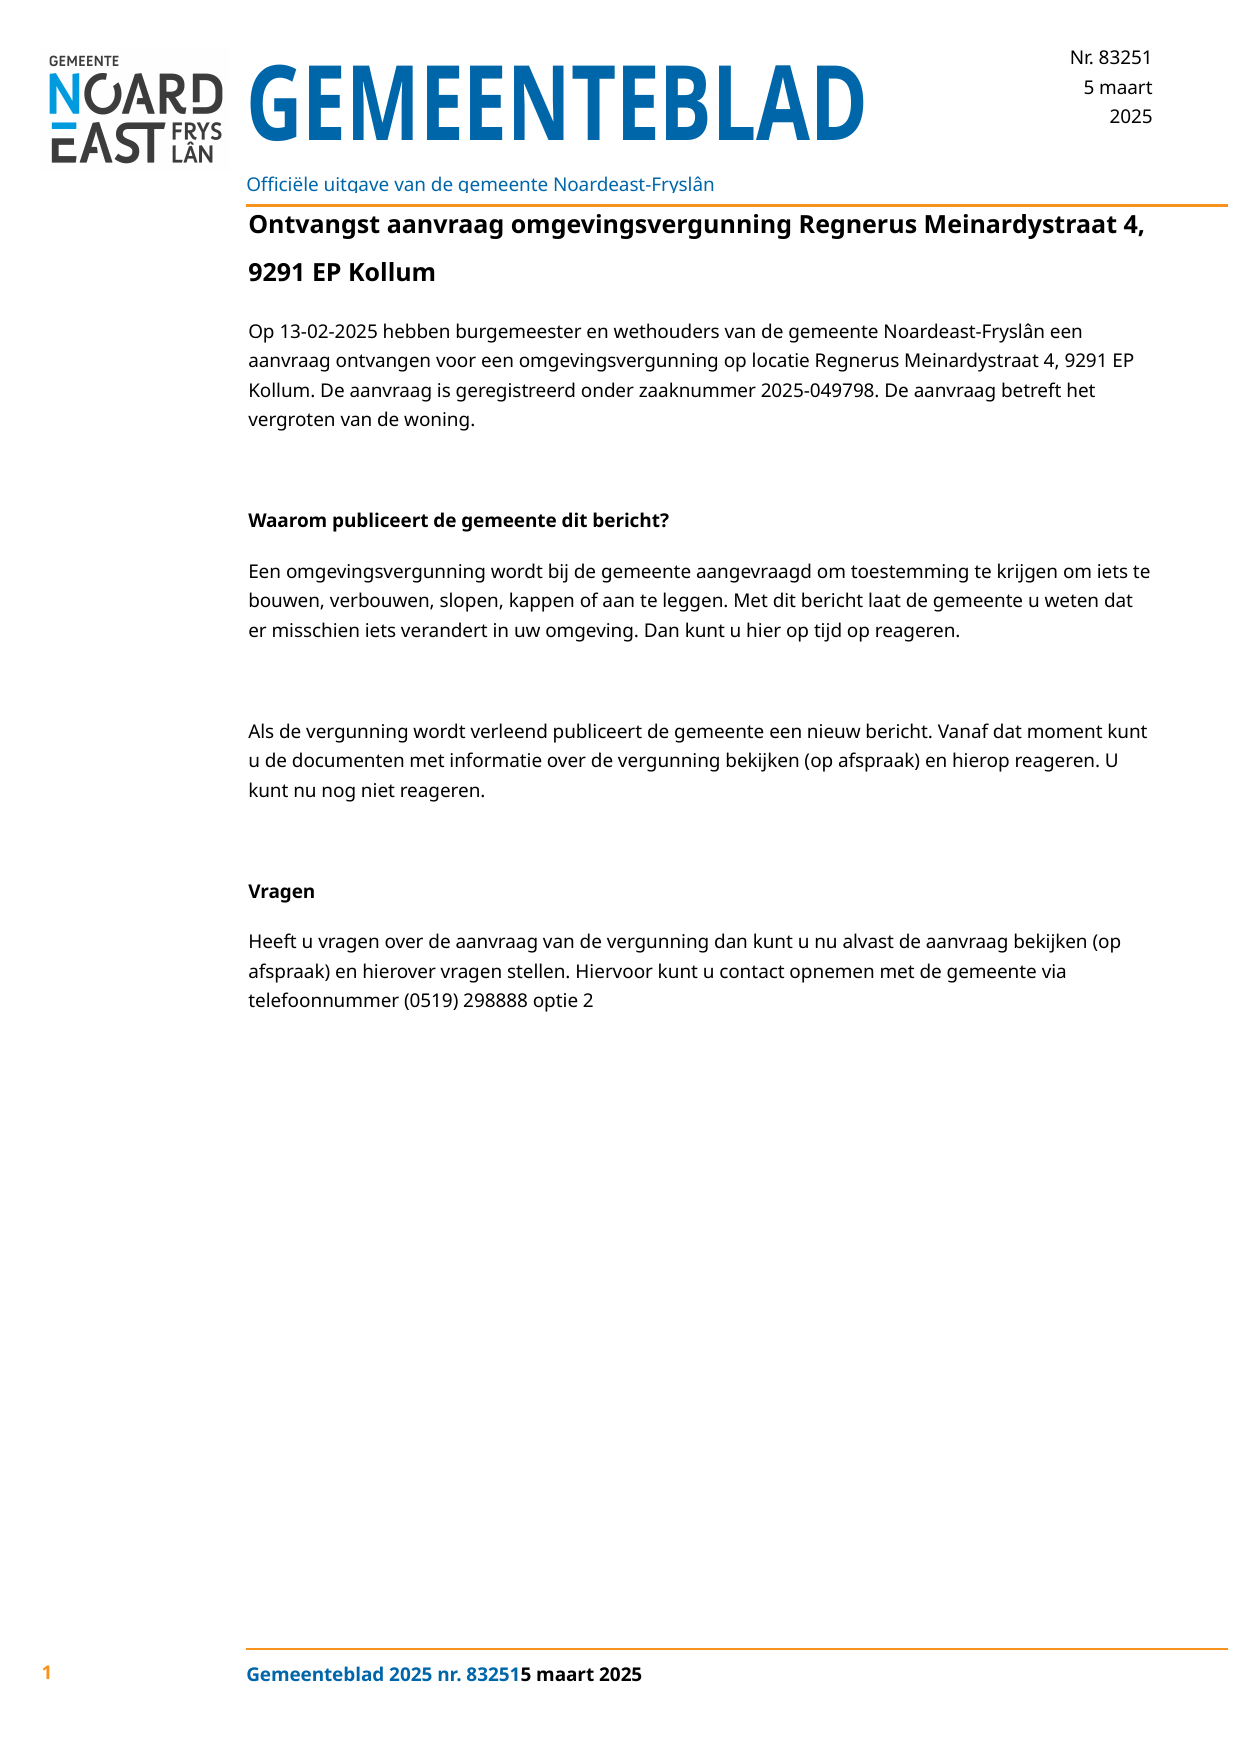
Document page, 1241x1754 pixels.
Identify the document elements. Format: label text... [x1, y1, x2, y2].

text Op 13-02-2025 hebben burgemeester en wethouders van de gemeente Noardeast-Fryslân een aanvraag ontvangen voor een omgevingsvergunning op locatie Regnerus Meinardystraat 4, 9291 EP Kollum. De aanvraag is geregistreerd onder zaaknummer 2025-049798. De aanvraag betreft het vergroten van de woning. [248, 318, 1152, 432]
text Heeft u vragen over de aanvraag van de vergunning dan kunt u nu alvast de aanvraag bekijken (op afspraak) en hierover vragen stellen. Hiervoor kunt u contact opnemen met de gemeente via telefoonnummer (0519) 298888 optie 2 [248, 928, 1152, 1013]
text Waarom publiceert de gemeente dit bericht? [248, 507, 1152, 533]
text Als de vergunning wordt verleend publiceert de gemeente een nieuw bericht. Vanaf dat moment kunt u de documenten met informatie over de vergunning bekijken (op afspraak) en hierop reageren. U kunt nu nog niet reageren. [248, 718, 1152, 803]
text Vragen [248, 878, 1152, 904]
picture [41, 47, 231, 172]
text Ontvangst aanvraag omgevingsvergunning Regnerus Meinardystraat 4, 9291 EP Kollum [248, 207, 1152, 288]
text Een omgevingsvergunning wordt bij de gemeente aangevraagd om toestemming te krijgen om iets te bouwen, verbouwen, slopen, kappen of aan te leggen. Met dit bericht laat de gemeente u weten dat er misschien iets verandert in uw omgeving. Dan kunt u hier op tijd op reageren. [248, 558, 1152, 643]
